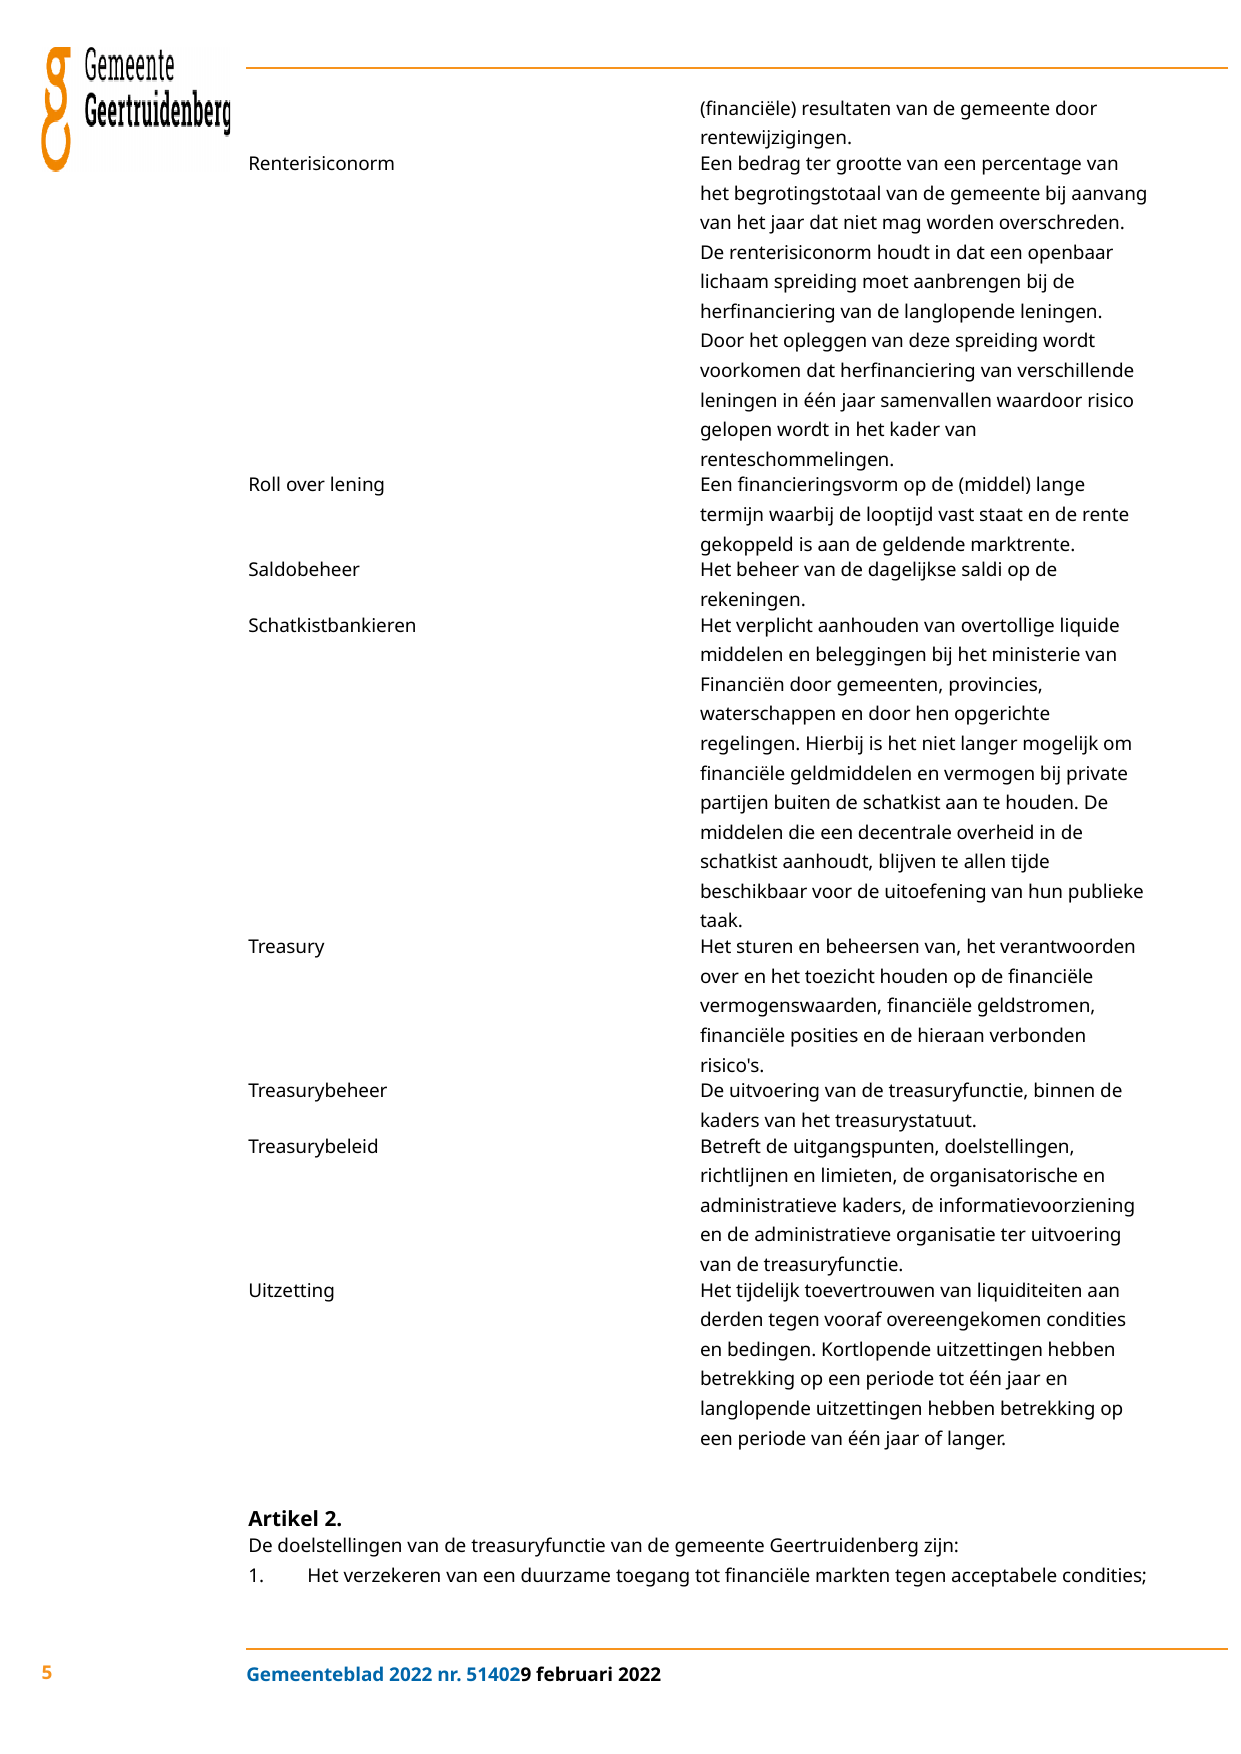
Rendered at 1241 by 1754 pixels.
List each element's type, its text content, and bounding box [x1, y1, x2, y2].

table_cell Het verplicht aanhouden van overtollige liquide middelen en beleggingen bij het ministerie van Financiën door gemeenten, provincies, waterschappen en door hen opgerichte regelingen. Hierbij is het niet langer mogelijk om financiële geldmiddelen en vermogen bij private partijen buiten de schatkist aan te houden. De middelen die een decentrale overheid in de schatkist aanhoudt, blijven te allen tijde beschikbaar voor de uitoefening van hun publieke taak. [700, 612, 1152, 933]
table_cell Uitzetting [248, 1277, 700, 1451]
table_cell Het beheer van de dagelijkse saldi op de rekeningen. [700, 557, 1152, 612]
table_cell Schatkistbankieren [248, 612, 700, 933]
table_cell Een bedrag ter grootte van een percentage van het begrotingstotaal van de gemeente bij aanvang van het jaar dat niet mag worden overschreden. De renterisiconorm houdt in dat een openbaar lichaam spreiding moet aanbrengen bij de herfinanciering van de langlopende leningen. Door het opleggen van deze spreiding wordt voorkomen dat herfinanciering van verschillende leningen in één jaar samenvallen waardoor risico gelopen wordt in het kader van renteschommelingen. [700, 150, 1152, 472]
list Het verzekeren van een duurzame toegang tot financiële markten tegen acceptabele condities; [248, 1562, 1152, 1588]
table_cell Treasury [248, 934, 700, 1077]
text Artikel 2. [248, 1504, 1152, 1533]
table_cell Treasurybeheer [248, 1078, 700, 1133]
table_cell Treasurybeleid [248, 1133, 700, 1277]
picture [41, 47, 231, 172]
table_cell Betreft de uitgangspunten, doelstellingen, richtlijnen en limieten, de organisatorische en administratieve kaders, de informatievoorziening en de administratieve organisatie ter uitvoering van de treasuryfunctie. [700, 1133, 1152, 1277]
table_cell Roll over lening [248, 472, 700, 557]
table_cell De uitvoering van de treasuryfunctie, binnen de kaders van het treasurystatuut. [700, 1078, 1152, 1133]
text De doelstellingen van de treasuryfunctie van de gemeente Geertruidenberg zijn: [248, 1533, 1152, 1558]
table_cell Renterisiconorm [248, 150, 700, 472]
table_cell [248, 95, 700, 150]
table_cell (financiële) resultaten van de gemeente door rentewijzigingen. [700, 95, 1152, 150]
table_cell Het sturen en beheersen van, het verantwoorden over en het toezicht houden op de financiële vermogenswaarden, financiële geldstromen, financiële posities en de hieraan verbonden risico's. [700, 934, 1152, 1077]
table_cell Een financieringsvorm op de (middel) lange termijn waarbij de looptijd vast staat en de rente gekoppeld is aan de geldende marktrente. [700, 472, 1152, 557]
table_cell Saldobeheer [248, 557, 700, 612]
table_cell Het tijdelijk toevertrouwen van liquiditeiten aan derden tegen vooraf overeengekomen condities en bedingen. Kortlopende uitzettingen hebben betrekking op een periode tot één jaar en langlopende uitzettingen hebben betrekking op een periode van één jaar of langer. [700, 1277, 1152, 1451]
